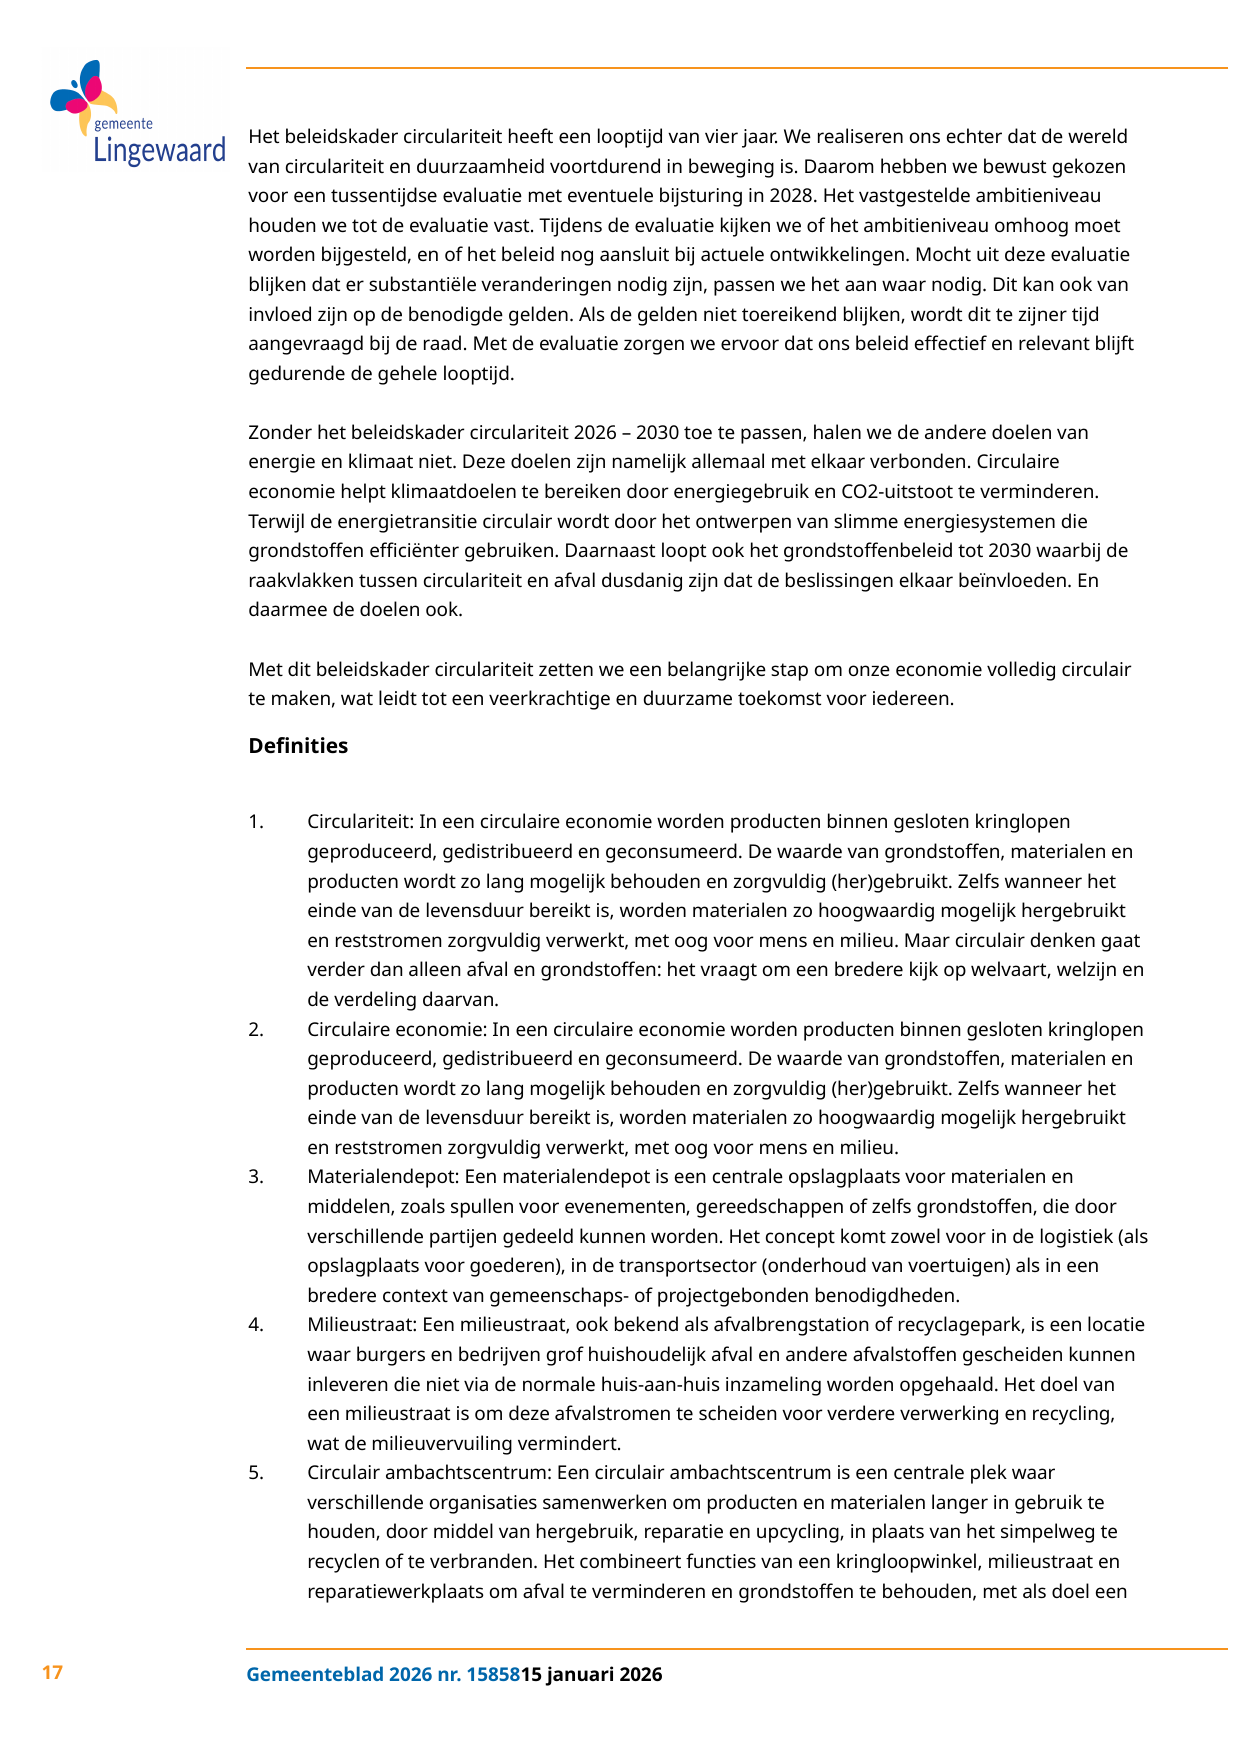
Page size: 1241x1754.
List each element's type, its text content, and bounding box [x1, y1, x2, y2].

list Milieustraat: Een milieustraat, ook bekend als afvalbrengstation of recyclagepark, is een locatie waar burgers en bedrijven grof huishoudelijk afval en andere afvalstoffen gescheiden kunnen inleveren die niet via de normale huis-aan-huis inzameling worden opgehaald. Het doel van een milieustraat is om deze afvalstromen te scheiden voor verdere verwerking en recycling, wat de milieuvervuiling vermindert. [248, 1312, 1152, 1456]
list Circulaire economie: In een circulaire economie worden producten binnen gesloten kringlopen geproduceerd, gedistribueerd en geconsumeerd. De waarde van grondstoffen, materialen en producten wordt zo lang mogelijk behouden en zorgvuldig (her)gebruikt. Zelfs wanneer het einde van de levensduur bereikt is, worden materialen zo hoogwaardig mogelijk hergebruikt en reststromen zorgvuldig verwerkt, met oog voor mens en milieu. [248, 1016, 1152, 1160]
list Circulariteit: In een circulaire economie worden producten binnen gesloten kringlopen geproduceerd, gedistribueerd en geconsumeerd. De waarde van grondstoffen, materialen en producten wordt zo lang mogelijk behouden en zorgvuldig (her)gebruikt. Zelfs wanneer het einde van de levensduur bereikt is, worden materialen zo hoogwaardig mogelijk hergebruikt en reststromen zorgvuldig verwerkt, met oog voor mens en milieu. Maar circulair denken gaat verder dan alleen afval en grondstoffen: het vraagt om een bredere kijk op welvaart, welzijn en de verdeling daarvan. [248, 809, 1152, 1012]
list Circulair ambachtscentrum: Een circulair ambachtscentrum is een centrale plek waar verschillende organisaties samenwerken om producten en materialen langer in gebruik te houden, door middel van hergebruik, reparatie en upcycling, in plaats van het simpelweg te recyclen of te verbranden. Het combineert functies van een kringloopwinkel, milieustraat en reparatiewerkplaats om afval te verminderen en grondstoffen te behouden, met als doel een [248, 1459, 1152, 1603]
text Met dit beleidskader circulariteit zetten we een belangrijke stap om onze economie volledig circulair te maken, wat leidt tot een veerkrachtige en duurzame toekomst voor iedereen. [248, 656, 1152, 711]
text Definities [248, 731, 1152, 759]
list Materialendepot: Een materialendepot is een centrale opslagplaats voor materialen en middelen, zoals spullen voor evenementen, gereedschappen of zelfs grondstoffen, die door verschillende partijen gedeeld kunnen worden. Het concept komt zowel voor in de logistiek (als opslagplaats voor goederen), in de transportsector (onderhoud van voertuigen) als in een bredere context van gemeenschaps- of projectgebonden benodigdheden. [248, 1164, 1152, 1308]
text Zonder het beleidskader circulariteit 2026 – 2030 toe te passen, halen we de andere doelen van energie en klimaat niet. Deze doelen zijn namelijk allemaal met elkaar verbonden. Circulaire economie helpt klimaatdoelen te bereiken door energiegebruik en CO2-uitstoot te verminderen. Terwijl de energietransitie circulair wordt door het ontwerpen van slimme energiesystemen die grondstoffen efficiënter gebruiken. Daarnaast loopt ook het grondstoffenbeleid tot 2030 waarbij de raakvlakken tussen circulariteit en afval dusdanig zijn dat de beslissingen elkaar beïnvloeden. En daarmee de doelen ook. [248, 419, 1152, 622]
text Het beleidskader circulariteit heeft een looptijd van vier jaar. We realiseren ons echter dat de wereld van circulariteit en duurzaamheid voortdurend in beweging is. Daarom hebben we bewust gekozen voor een tussentijdse evaluatie met eventuele bijsturing in 2028. Het vastgestelde ambitieniveau houden we tot de evaluatie vast. Tijdens de evaluatie kijken we of het ambitieniveau omhoog moet worden bijgesteld, en of het beleid nog aansluit bij actuele ontwikkelingen. Mocht uit deze evaluatie blijken dat er substantiële veranderingen nodig zijn, passen we het aan waar nodig. Dit kan ook van invloed zijn op de benodigde gelden. Als de gelden niet toereikend blijken, wordt dit te zijner tijd aangevraagd bij de raad. Met de evaluatie zorgen we ervoor dat ons beleid effectief en relevant blijft gedurende de gehele looptijd. [248, 123, 1152, 386]
picture [41, 47, 231, 172]
